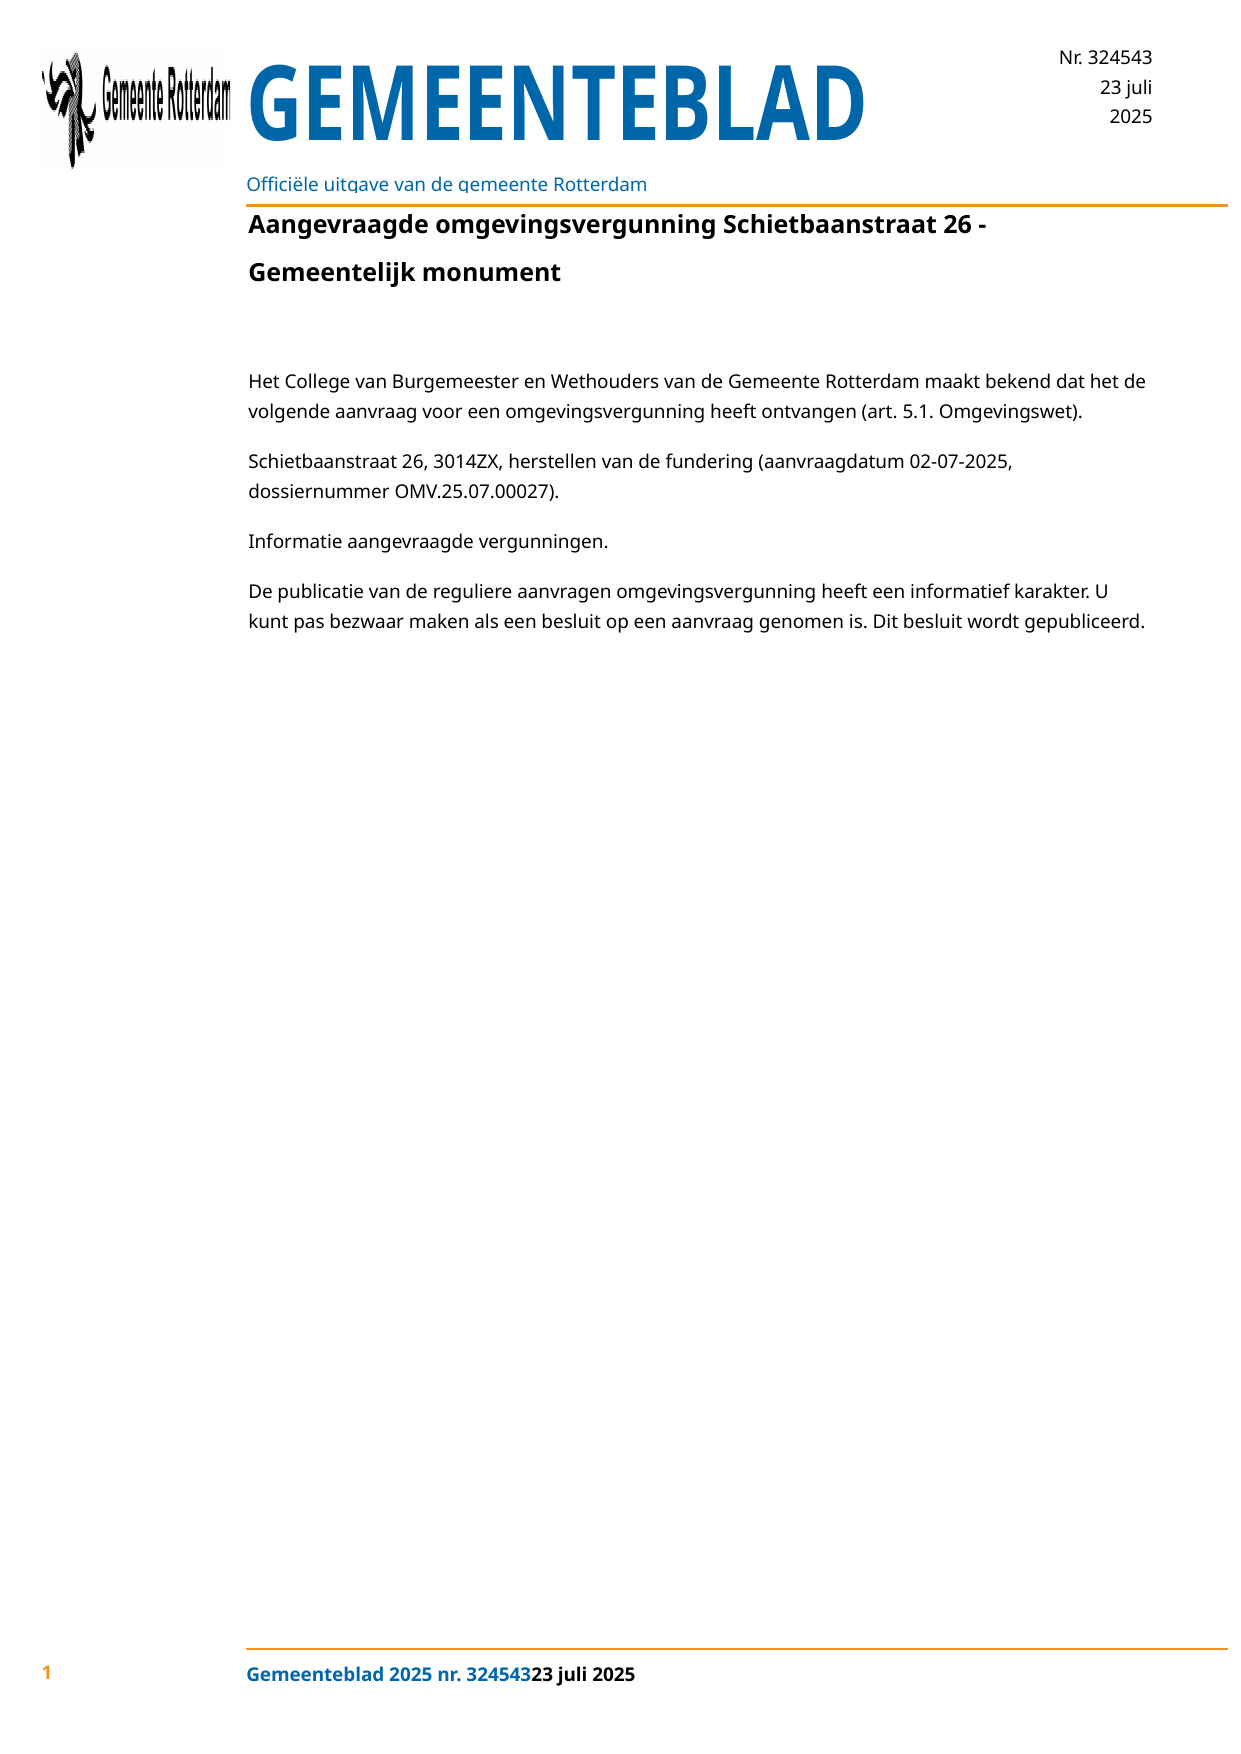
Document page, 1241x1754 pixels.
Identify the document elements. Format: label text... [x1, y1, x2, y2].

text Aangevraagde omgevingsvergunning Schietbaanstraat 26 - Gemeentelijk monument [248, 207, 1152, 288]
text Informatie aangevraagde vergunningen. [248, 528, 1152, 554]
text De publicatie van de reguliere aanvragen omgevingsvergunning heeft een informatief karakter. U kunt pas bezwaar maken als een besluit op een aanvraag genomen is. Dit besluit wordt gepubliceerd. [248, 579, 1152, 634]
text Het College van Burgemeester en Wethouders van de Gemeente Rotterdam maakt bekend dat het de volgende aanvraag voor een omgevingsvergunning heeft ontvangen (art. 5.1. Omgevingswet). [248, 368, 1152, 424]
picture [41, 47, 231, 172]
text Schietbaanstraat 26, 3014ZX, herstellen van de fundering (aanvraagdatum 02-07-2025, dossiernummer OMV.25.07.00027). [248, 448, 1152, 504]
